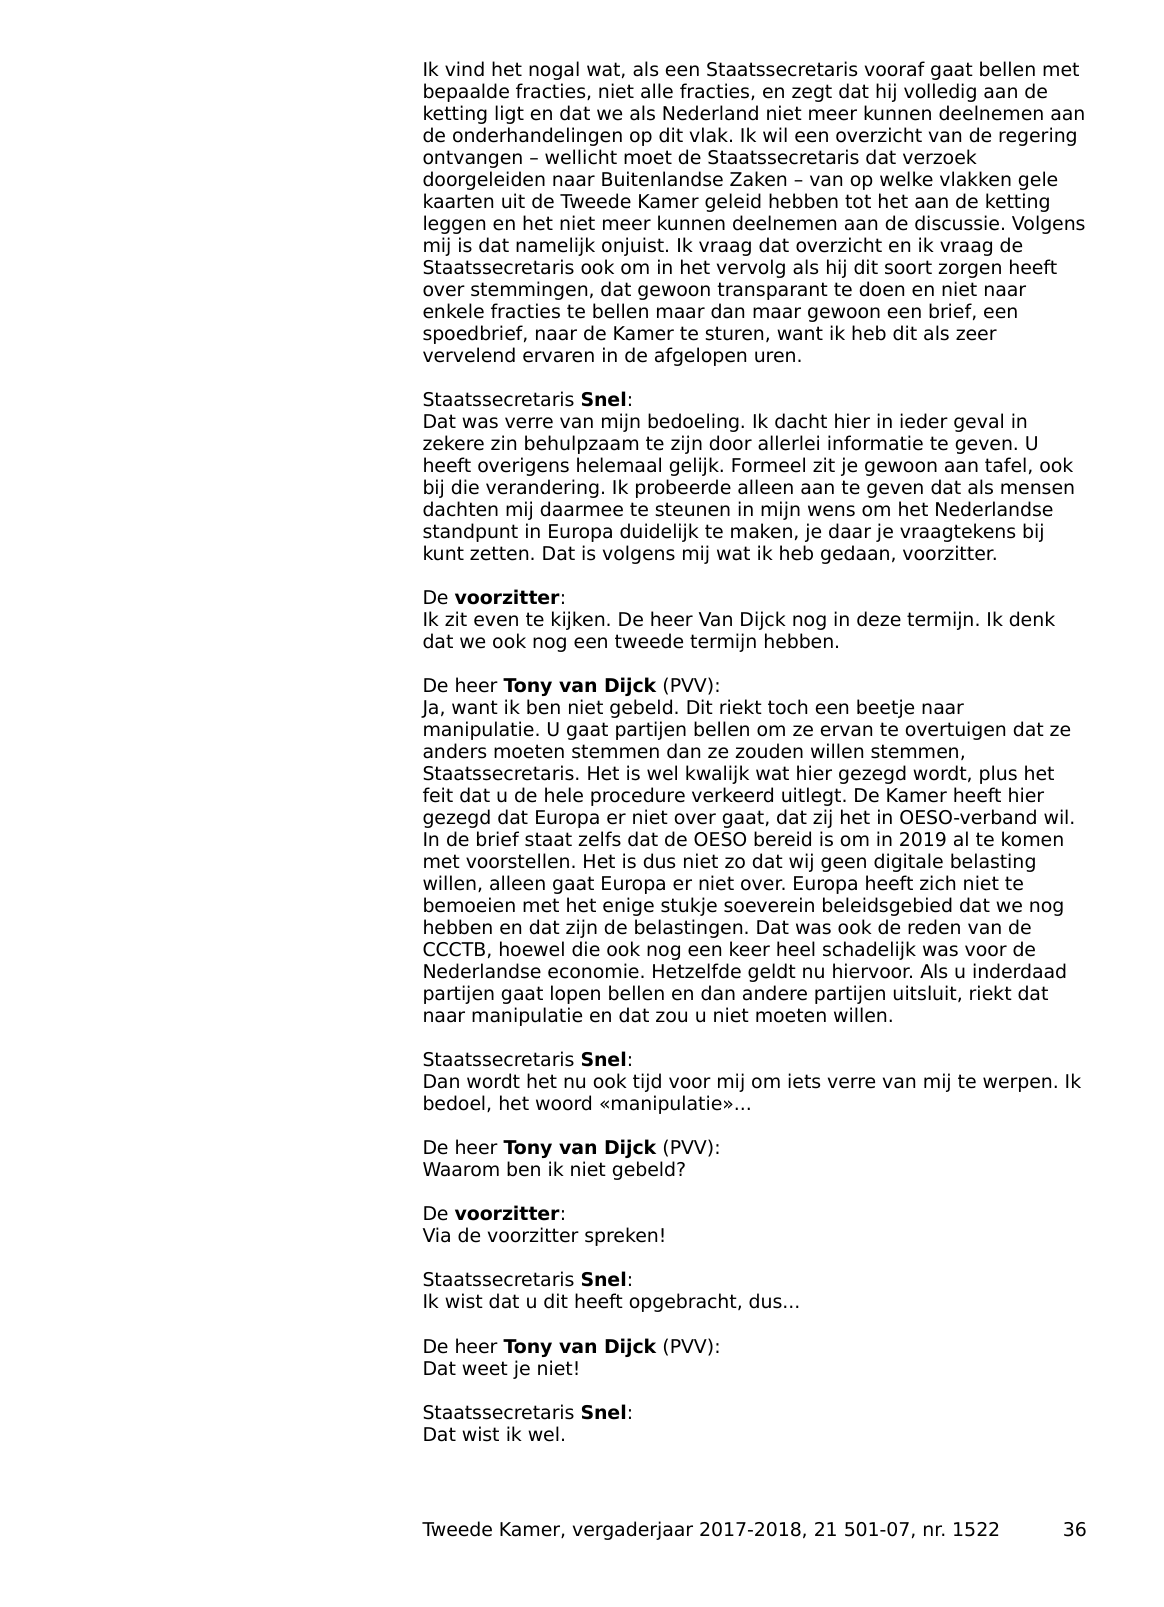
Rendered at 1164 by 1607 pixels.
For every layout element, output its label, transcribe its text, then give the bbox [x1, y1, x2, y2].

text Staatssecretaris Snel: [422, 1049, 1087, 1071]
text Via de voorzitter spreken! [422, 1225, 1087, 1247]
text Dat was verre van mijn bedoeling. Ik dacht hier in ieder geval in zekere zin behulpzaam te zijn door allerlei informatie te geven. U heeft overigens helemaal gelijk. Formeel zit je gewoon aan tafel, ook bij die verandering. Ik probeerde alleen aan te geven dat als mensen dachten mij daarmee te steunen in mijn wens om het Nederlandse standpunt in Europa duidelijk te maken, je daar je vraagtekens bij kunt zetten. Dat is volgens mij wat ik heb gedaan, voorzitter. [422, 411, 1087, 565]
text Staatssecretaris Snel: [422, 389, 1087, 411]
text Dat weet je niet! [422, 1357, 1087, 1379]
text Dat wist ik wel. [422, 1424, 1087, 1446]
text De heer Tony van Dijck (PVV): [422, 1137, 1087, 1159]
text Ik wist dat u dit heeft opgebracht, dus... [422, 1291, 1087, 1313]
text De heer Tony van Dijck (PVV): [422, 675, 1087, 697]
text Staatssecretaris Snel: [422, 1269, 1087, 1291]
text Ja, want ik ben niet gebeld. Dit riekt toch een beetje naar manipulatie. U gaat partijen bellen om ze ervan te overtuigen dat ze anders moeten stemmen dan ze zouden willen stemmen, Staatssecretaris. Het is wel kwalijk wat hier gezegd wordt, plus het feit dat u de hele procedure verkeerd uitlegt. De Kamer heeft hier gezegd dat Europa er niet over gaat, dat zij het in OESO-verband wil. In de brief staat zelfs dat de OESO bereid is om in 2019 al te komen met voorstellen. Het is dus niet zo dat wij geen digitale belasting willen, alleen gaat Europa er niet over. Europa heeft zich niet te bemoeien met het enige stukje soeverein beleidsgebied dat we nog hebben en dat zijn de belastingen. Dat was ook de reden van de CCCTB, hoewel die ook nog een keer heel schadelijk was voor de Nederlandse economie. Hetzelfde geldt nu hiervoor. Als u inderdaad partijen gaat lopen bellen en dan andere partijen uitsluit, riekt dat naar manipulatie en dat zou u niet moeten willen. [422, 697, 1087, 1027]
text Waarom ben ik niet gebeld? [422, 1159, 1087, 1181]
text De voorzitter: [422, 1203, 1087, 1225]
text Staatssecretaris Snel: [422, 1402, 1087, 1424]
text De heer Tony van Dijck (PVV): [422, 1336, 1087, 1357]
text De voorzitter: [422, 587, 1087, 609]
text Ik vind het nogal wat, als een Staatssecretaris vooraf gaat bellen met bepaalde fracties, niet alle fracties, en zegt dat hij volledig aan de ketting ligt en dat we als Nederland niet meer kunnen deelnemen aan de onderhandelingen op dit vlak. Ik wil een overzicht van de regering ontvangen – wellicht moet de Staatssecretaris dat verzoek doorgeleiden naar Buitenlandse Zaken – van op welke vlakken gele kaarten uit de Tweede Kamer geleid hebben tot het aan de ketting leggen en het niet meer kunnen deelnemen aan de discussie. Volgens mij is dat namelijk onjuist. Ik vraag dat overzicht en ik vraag de Staatssecretaris ook om in het vervolg als hij dit soort zorgen heeft over stemmingen, dat gewoon transparant te doen en niet naar enkele fracties te bellen maar dan maar gewoon een brief, een spoedbrief, naar de Kamer te sturen, want ik heb dit als zeer vervelend ervaren in de afgelopen uren. [422, 59, 1087, 367]
text Dan wordt het nu ook tijd voor mij om iets verre van mij te werpen. Ik bedoel, het woord «manipulatie»... [422, 1071, 1087, 1115]
text Ik zit even te kijken. De heer Van Dijck nog in deze termijn. Ik denk dat we ook nog een tweede termijn hebben. [422, 609, 1087, 653]
